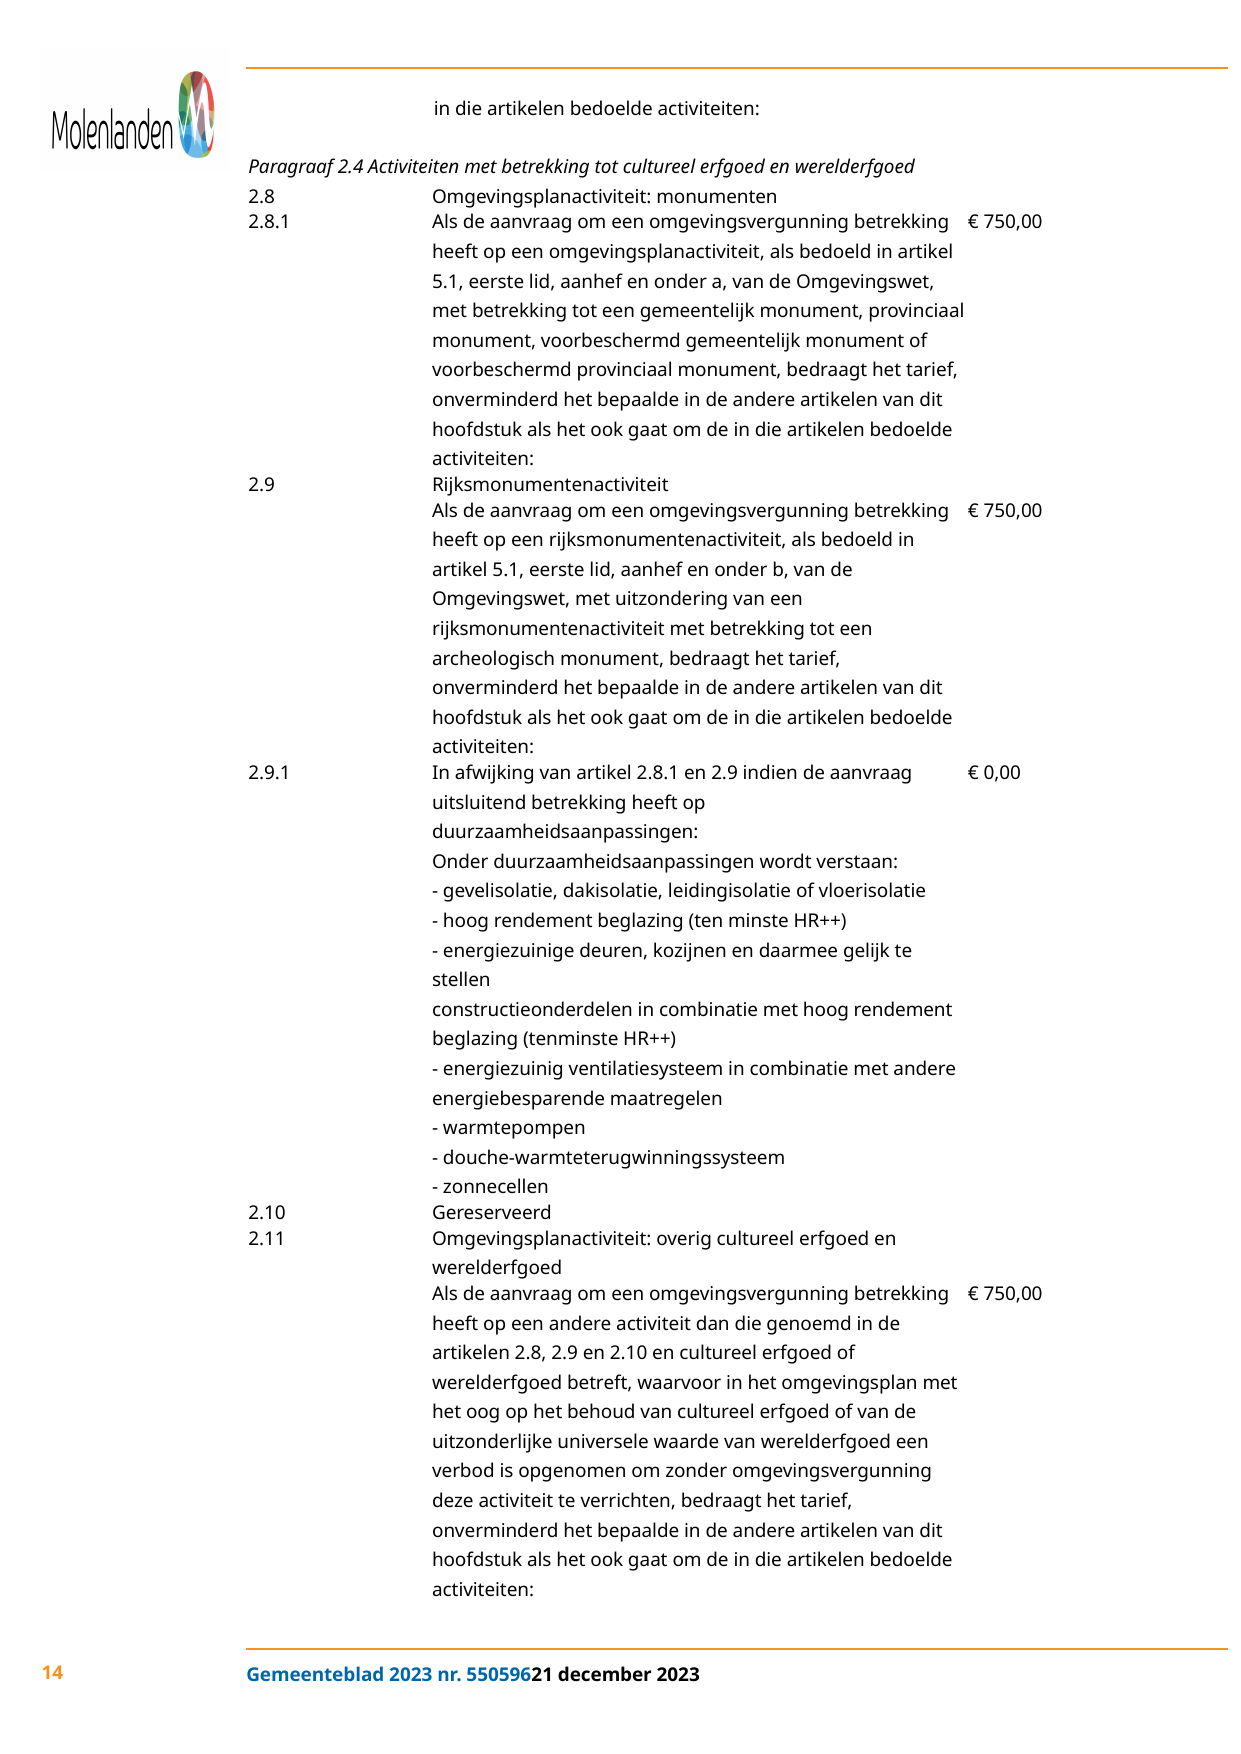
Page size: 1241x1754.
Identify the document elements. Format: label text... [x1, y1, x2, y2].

table_cell [968, 471, 1152, 497]
table_cell Als de aanvraag om een omgevingsvergunning betrekking heeft op een andere activiteit dan die genoemd in de artikelen 2.8, 2.9 en 2.10 en cultureel erfgoed of werelderfgoed betreft, waarvoor in het omgevingsplan met het oog op het behoud van cultureel erfgoed of van de uitzonderlijke universele waarde van werelderfgoed een verbod is opgenomen om zonder omgevingsvergunning deze activiteit te verrichten, bedraagt het tarief, onverminderd het bepaalde in de andere artikelen van dit hoofdstuk als het ook gaat om de in die artikelen bedoelde activiteiten: [432, 1280, 968, 1602]
table_cell € 750,00 [968, 497, 1152, 759]
table_cell 2.9.1 [248, 759, 432, 1199]
table_cell In afwijking van artikel 2.8.1 en 2.9 indien de aanvraag uitsluitend betrekking heeft op duurzaamheidsaanpassingen: Onder duurzaamheidsaanpassingen wordt verstaan: - gevelisolatie, dakisolatie, leidingisolatie of vloerisolatie - hoog rendement beglazing (ten minste HR++) - energiezuinige deuren, kozijnen en daarmee gelijk te stellen constructieonderdelen in combinatie met hoog rendement beglazing (tenminste HR++) - energiezuinig ventilatiesysteem in combinatie met andere energiebesparende maatregelen - warmtepompen - douche-warmteterugwinningssysteem - zonnecellen [432, 759, 968, 1199]
table_header [968, 183, 1152, 209]
table_cell € 750,00 [968, 209, 1152, 471]
table_cell 2.10 [248, 1199, 432, 1225]
table_cell € 750,00 [968, 1280, 1152, 1602]
table_cell [248, 95, 433, 121]
table_cell [968, 1225, 1152, 1280]
table_cell Rijksmonumentenactiviteit [432, 471, 968, 497]
table_cell Omgevingsplanactiviteit: overig cultureel erfgoed en werelderfgoed [432, 1225, 968, 1280]
table_cell [248, 497, 432, 759]
table_cell [968, 1199, 1152, 1225]
text Paragraaf 2.4 Activiteiten met betrekking tot cultureel erfgoed en werelderfgoed [248, 153, 1152, 179]
table_cell Als de aanvraag om een omgevingsvergunning betrekking heeft op een omgevingsplanactiviteit, als bedoeld in artikel 5.1, eerste lid, aanhef en onder a, van de Omgevingswet, met betrekking tot een gemeentelijk monument, provinciaal monument, voorbeschermd gemeentelijk monument of voorbeschermd provinciaal monument, bedraagt het tarief, onverminderd het bepaalde in de andere artikelen van dit hoofdstuk als het ook gaat om de in die artikelen bedoelde activiteiten: [432, 209, 968, 471]
table_cell € 0,00 [968, 759, 1152, 1199]
table_cell in die artikelen bedoelde activiteiten: [434, 95, 966, 121]
table_cell Als de aanvraag om een omgevingsvergunning betrekking heeft op een rijksmonumentenactiviteit, als bedoeld in artikel 5.1, eerste lid, aanhef en onder b, van de Omgevingswet, met uitzondering van een rijksmonumentenactiviteit met betrekking tot een archeologisch monument, bedraagt het tarief, onverminderd het bepaalde in de andere artikelen van dit hoofdstuk als het ook gaat om de in die artikelen bedoelde activiteiten: [432, 497, 968, 759]
table_cell Gereserveerd [432, 1199, 968, 1225]
picture [41, 47, 231, 172]
table_header Omgevingsplanactiviteit: monumenten [432, 183, 968, 209]
table_cell [248, 1280, 432, 1602]
table_cell 2.11 [248, 1225, 432, 1280]
table_header 2.8 [248, 183, 432, 209]
table_cell 2.8.1 [248, 209, 432, 471]
table_cell 2.9 [248, 471, 432, 497]
table_cell [966, 95, 1152, 121]
